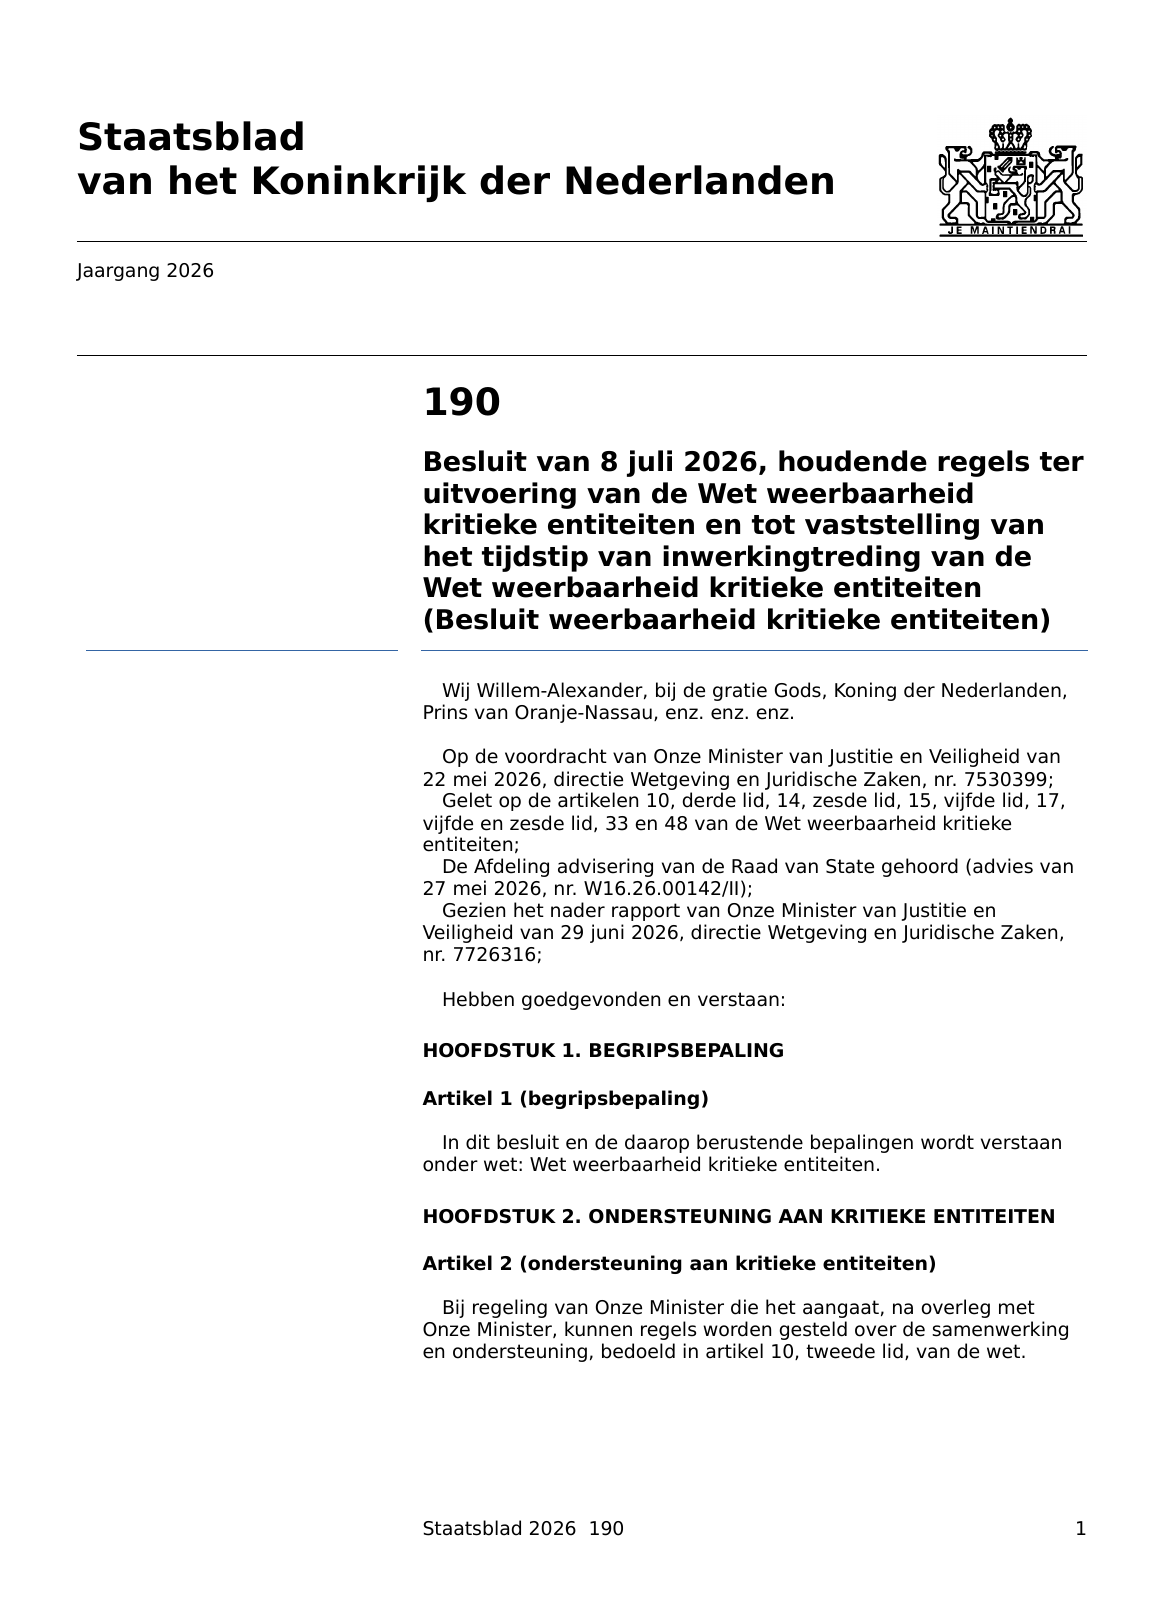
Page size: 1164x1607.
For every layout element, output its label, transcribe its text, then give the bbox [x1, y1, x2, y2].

subtitle Artikel 2 (ondersteuning aan kritieke entiteiten) [422, 1252, 1087, 1274]
text Gelet op de artikelen 10, derde lid, 14, zesde lid, 15, vijfde lid, 17, vijfde en zesde lid, 33 en 48 van de Wet weerbaarheid kritieke entiteiten; [422, 790, 1087, 856]
text De Afdeling advisering van de Raad van State gehoord (advies van 27 mei 2026, nr. W16.26.00142/II); [422, 856, 1087, 900]
table_cell Jaargang 2026 [77, 242, 1087, 355]
text Op de voordracht van Onze Minister van Justitie en Veiligheid van 22 mei 2026, directie Wetgeving en Juridische Zaken, nr. 7530399; [422, 746, 1087, 790]
table_header [886, 100, 1087, 241]
text Gezien het nader rapport van Onze Minister van Justitie en Veiligheid van 29 juni 2026, directie Wetgeving en Juridische Zaken, nr. 7726316; [422, 900, 1087, 966]
subtitle 190 [422, 381, 1087, 424]
subtitle Artikel 1 (begripsbepaling) [422, 1087, 1087, 1109]
subtitle HOOFDSTUK 1. BEGRIPSBEPALING [422, 1040, 1087, 1062]
text Bij regeling van Onze Minister die het aangaat, na overleg met Onze Minister, kunnen regels worden gesteld over de samenwerking en ondersteuning, bedoeld in artikel 10, tweede lid, van de wet. [422, 1297, 1087, 1363]
table_header Staatsblad van het Koninkrijk der Nederlanden [77, 100, 886, 241]
text In dit besluit en de daarop berustende bepalingen wordt verstaan onder wet: Wet weerbaarheid kritieke entiteiten. [422, 1132, 1087, 1176]
text Wij Willem-Alexander, bij de gratie Gods, Koning der Nederlanden, Prins van Oranje-Nassau, enz. enz. enz. [422, 680, 1087, 724]
picture [936, 115, 1087, 240]
text Hebben goedgevonden en verstaan: [422, 988, 1087, 1010]
text Besluit van 8 juli 2026, houdende regels ter uitvoering van de Wet weerbaarheid kritieke entiteiten en tot vaststelling van het tijdstip van inwerkingtreding van de Wet weerbaarheid kritieke entiteiten (Besluit weerbaarheid kritieke entiteiten) [422, 447, 1087, 636]
subtitle HOOFDSTUK 2. ONDERSTEUNING AAN KRITIEKE ENTITEITEN [422, 1206, 1087, 1227]
